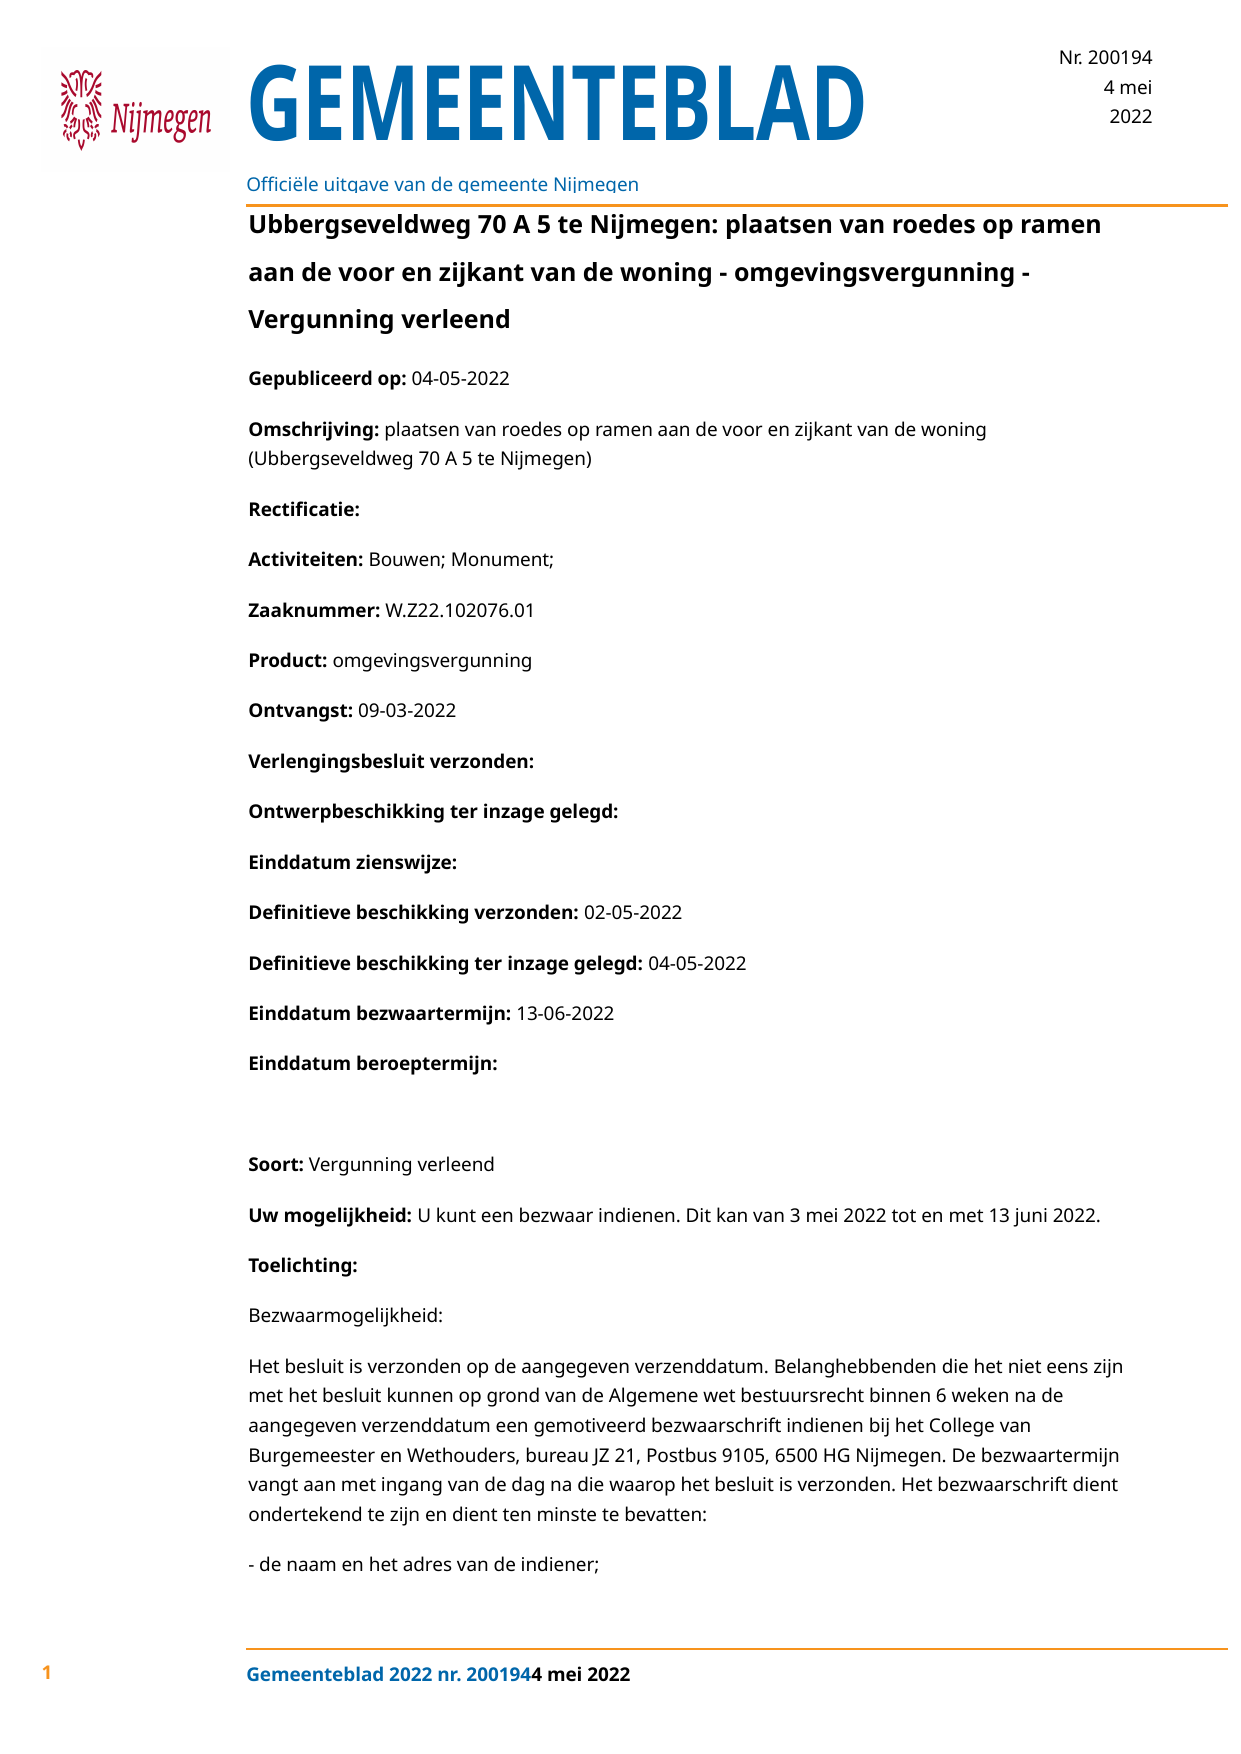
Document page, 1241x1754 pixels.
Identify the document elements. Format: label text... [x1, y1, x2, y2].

text Toelichting: [248, 1252, 1152, 1278]
text Einddatum beroeptermijn: [248, 1051, 1152, 1076]
text Product: omgevingsvergunning [248, 647, 1152, 673]
text Gepubliceerd op: 04-05-2022 [248, 366, 1152, 391]
text Zaaknummer: W.Z22.102076.01 [248, 597, 1152, 622]
text Definitieve beschikking verzonden: 02-05-2022 [248, 899, 1152, 925]
text Ontvangst: 09-03-2022 [248, 698, 1152, 723]
text Uw mogelijkheid: U kunt een bezwaar indienen. Dit kan van 3 mei 2022 tot en met 13 juni 2022. [248, 1202, 1152, 1227]
text Omschrijving: plaatsen van roedes op ramen aan de voor en zijkant van de woning (Ubbergseveldweg 70 A 5 te Nijmegen) [248, 416, 1152, 471]
text Ubbergseveldweg 70 A 5 te Nijmegen: plaatsen van roedes op ramen aan de voor en zijkant van de woning - omgevingsvergunning - Vergunning verleend [248, 207, 1152, 336]
picture [41, 47, 231, 172]
text Definitieve beschikking ter inzage gelegd: 04-05-2022 [248, 950, 1152, 975]
text Einddatum bezwaartermijn: 13-06-2022 [248, 1000, 1152, 1026]
text Bezwaarmogelijkheid: [248, 1303, 1152, 1328]
text Soort: Vergunning verleend [248, 1151, 1152, 1177]
text Einddatum zienswijze: [248, 849, 1152, 874]
text Ontwerpbeschikking ter inzage gelegd: [248, 798, 1152, 824]
text Verlengingsbesluit verzonden: [248, 748, 1152, 774]
text Activiteiten: Bouwen; Monument; [248, 546, 1152, 572]
text Rectificatie: [248, 496, 1152, 522]
text - de naam en het adres van de indiener; [248, 1551, 1152, 1577]
text Het besluit is verzonden op de aangegeven verzenddatum. Belanghebbenden die het niet eens zijn met het besluit kunnen op grond van de Algemene wet bestuursrecht binnen 6 weken na de aangegeven verzenddatum een gemotiveerd bezwaarschrift indienen bij het College van Burgemeester en Wethouders, bureau JZ 21, Postbus 9105, 6500 HG Nijmegen. De bezwaartermijn vangt aan met ingang van de dag na die waarop het besluit is verzonden. Het bezwaarschrift dient ondertekend te zijn en dient ten minste te bevatten: [248, 1353, 1152, 1527]
